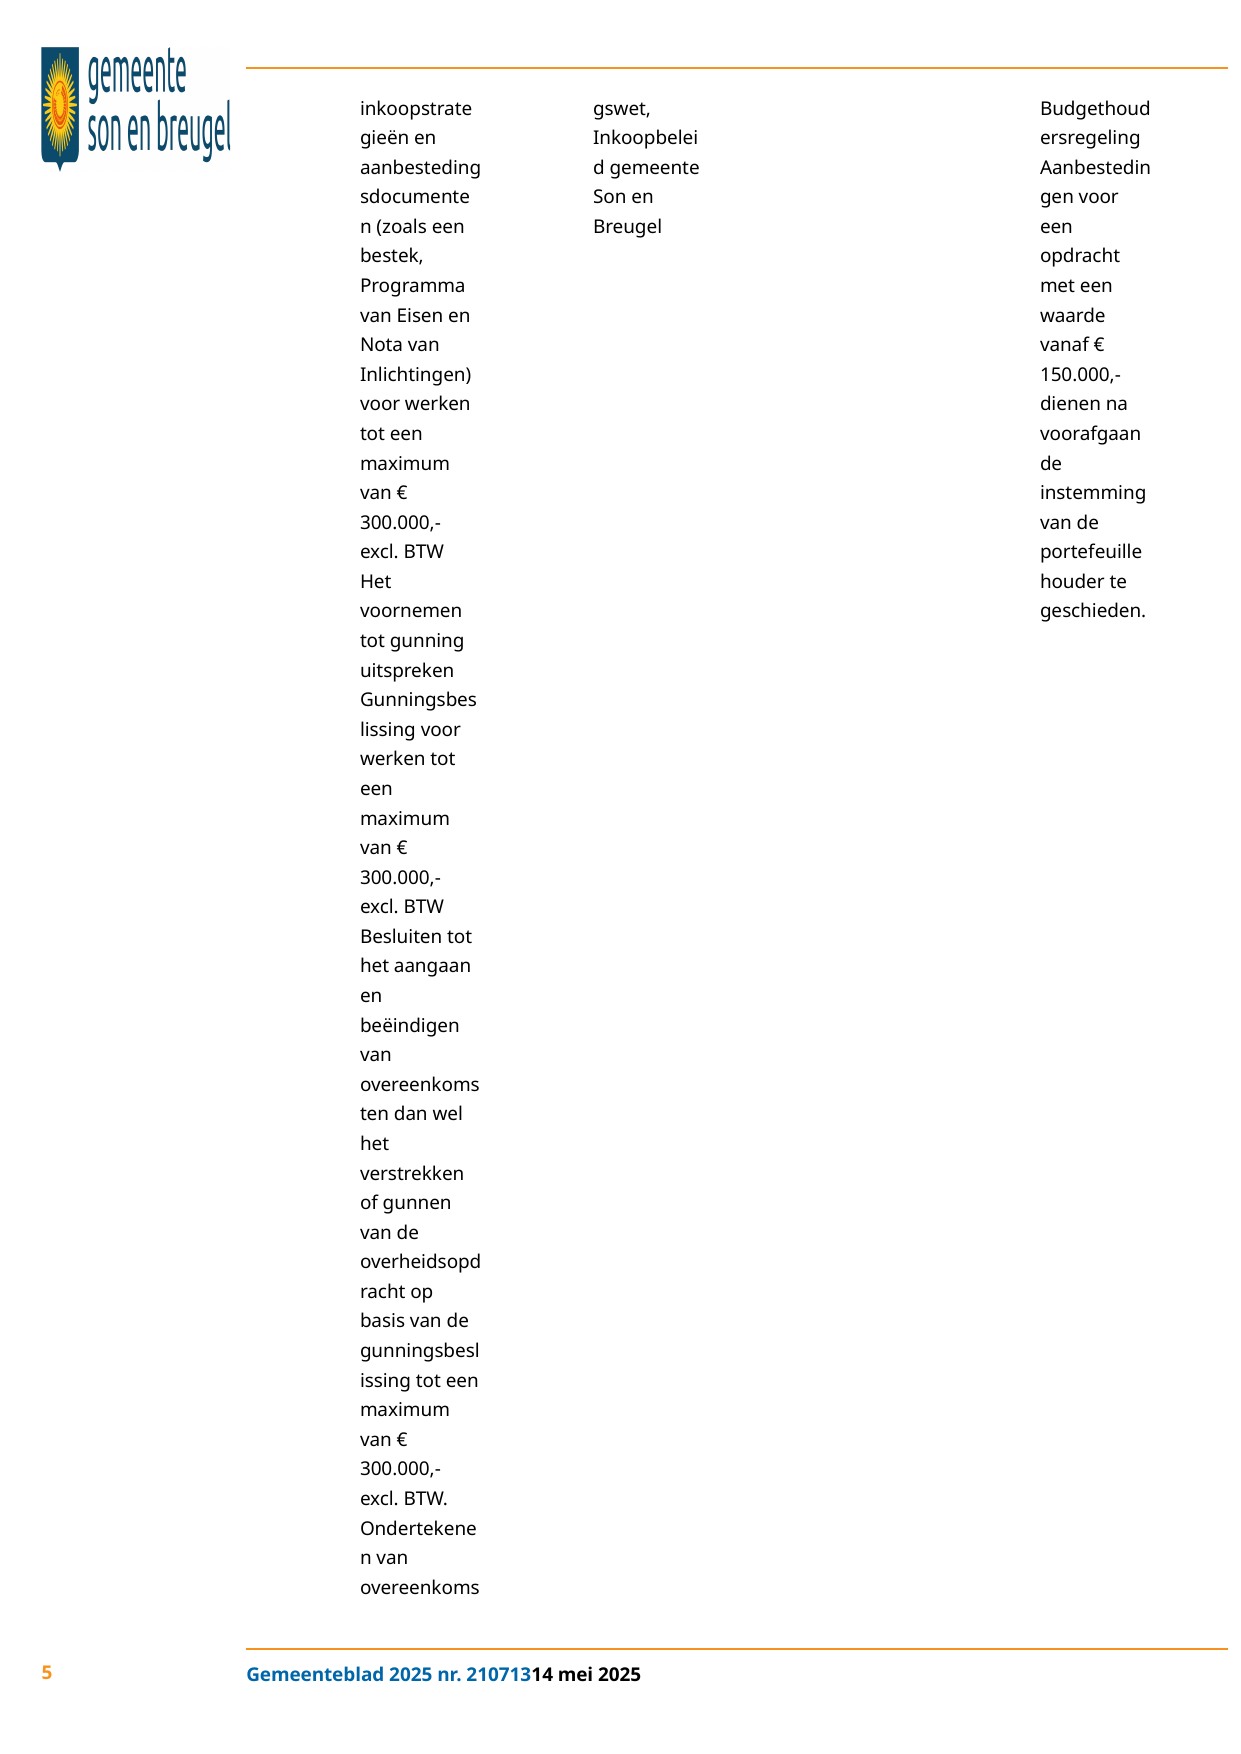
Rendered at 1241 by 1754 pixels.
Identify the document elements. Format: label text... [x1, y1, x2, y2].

table_cell [705, 95, 816, 1600]
table_cell [248, 95, 360, 1600]
table_cell [816, 95, 928, 1600]
table_cell [481, 95, 593, 1600]
table_cell [928, 95, 1040, 1600]
picture [41, 47, 231, 172]
table_cell Budgethoudersregeling Aanbestedingen voor een opdracht met een waarde vanaf € 150.000,- dienen na voorafgaande instemming van de portefeuillehouder te geschieden. [1040, 95, 1152, 1600]
table_cell inkoopstrategieën en aanbestedingsdocumenten (zoals een bestek, Programma van Eisen en Nota van Inlichtingen) voor werken tot een maximum van € 300.000,- excl. BTW Het voornemen tot gunning uitspreken Gunningsbeslissing voor werken tot een maximum van € 300.000,- excl. BTW Besluiten tot het aangaan en beëindigen van overeenkomsten dan wel het verstrekken of gunnen van de overheidsopdracht op basis van de gunningsbeslissing tot een maximum van € 300.000,- excl. BTW. Ondertekenen van overeenkoms [360, 95, 481, 1600]
table_cell gswet, Inkoopbeleid gemeente Son en Breugel [593, 95, 704, 1600]
